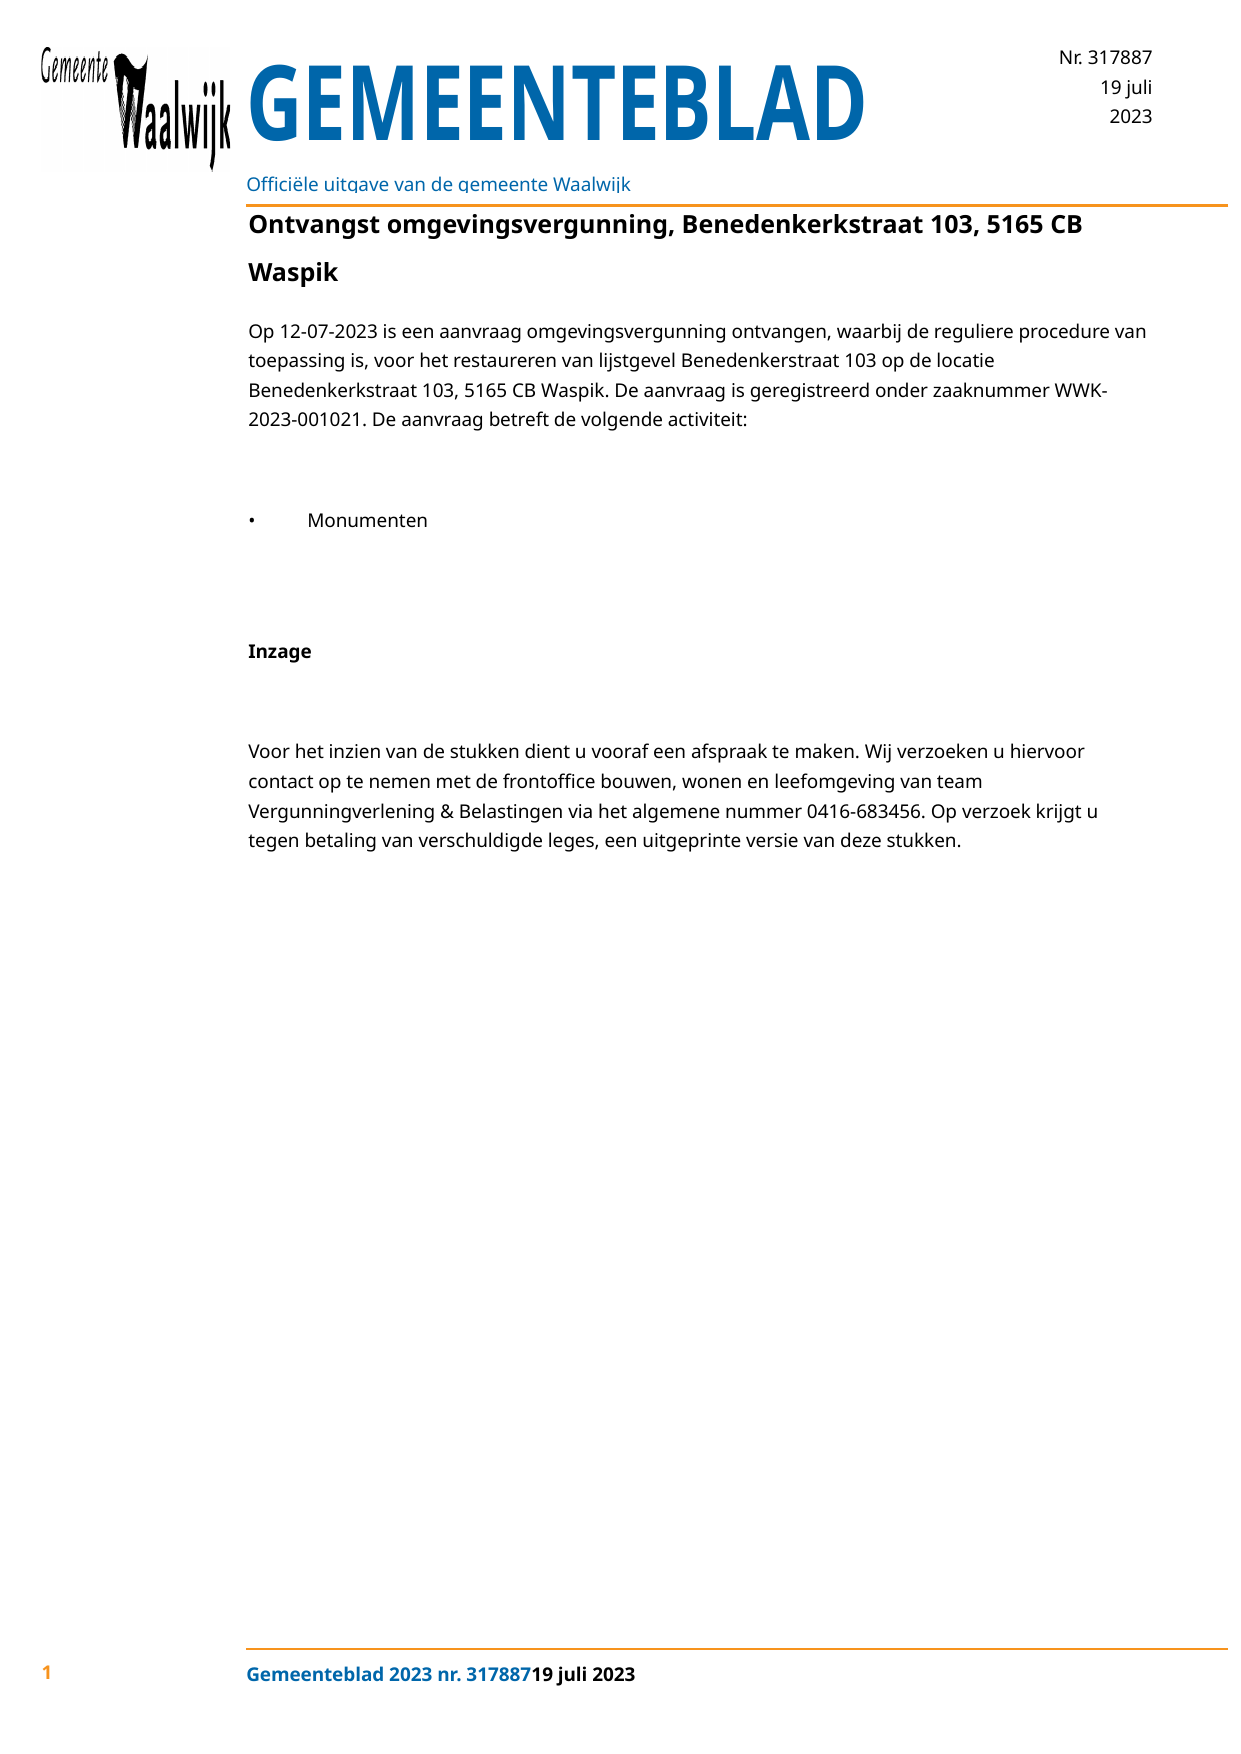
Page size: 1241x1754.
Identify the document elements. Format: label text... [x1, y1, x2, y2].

text Op 12-07-2023 is een aanvraag omgevingsvergunning ontvangen, waarbij de reguliere procedure van toepassing is, voor het restaureren van lijstgevel Benedenkerstraat 103 op de locatie Benedenkerkstraat 103, 5165 CB Waspik. De aanvraag is geregistreerd onder zaaknummer WWK-2023-001021. De aanvraag betreft de volgende activiteit: [248, 318, 1152, 432]
picture [41, 47, 231, 172]
text Ontvangst omgevingsvergunning, Benedenkerkstraat 103, 5165 CB Waspik [248, 207, 1152, 288]
text Inzage [248, 638, 1152, 664]
list Monumenten [248, 507, 1152, 533]
text Voor het inzien van de stukken dient u vooraf een afspraak te maken. Wij verzoeken u hiervoor contact op te nemen met de frontoffice bouwen, wonen en leefomgeving van team Vergunningverlening & Belastingen via het algemene nummer 0416-683456. Op verzoek krijgt u tegen betaling van verschuldigde leges, een uitgeprinte versie van deze stukken. [248, 739, 1152, 853]
